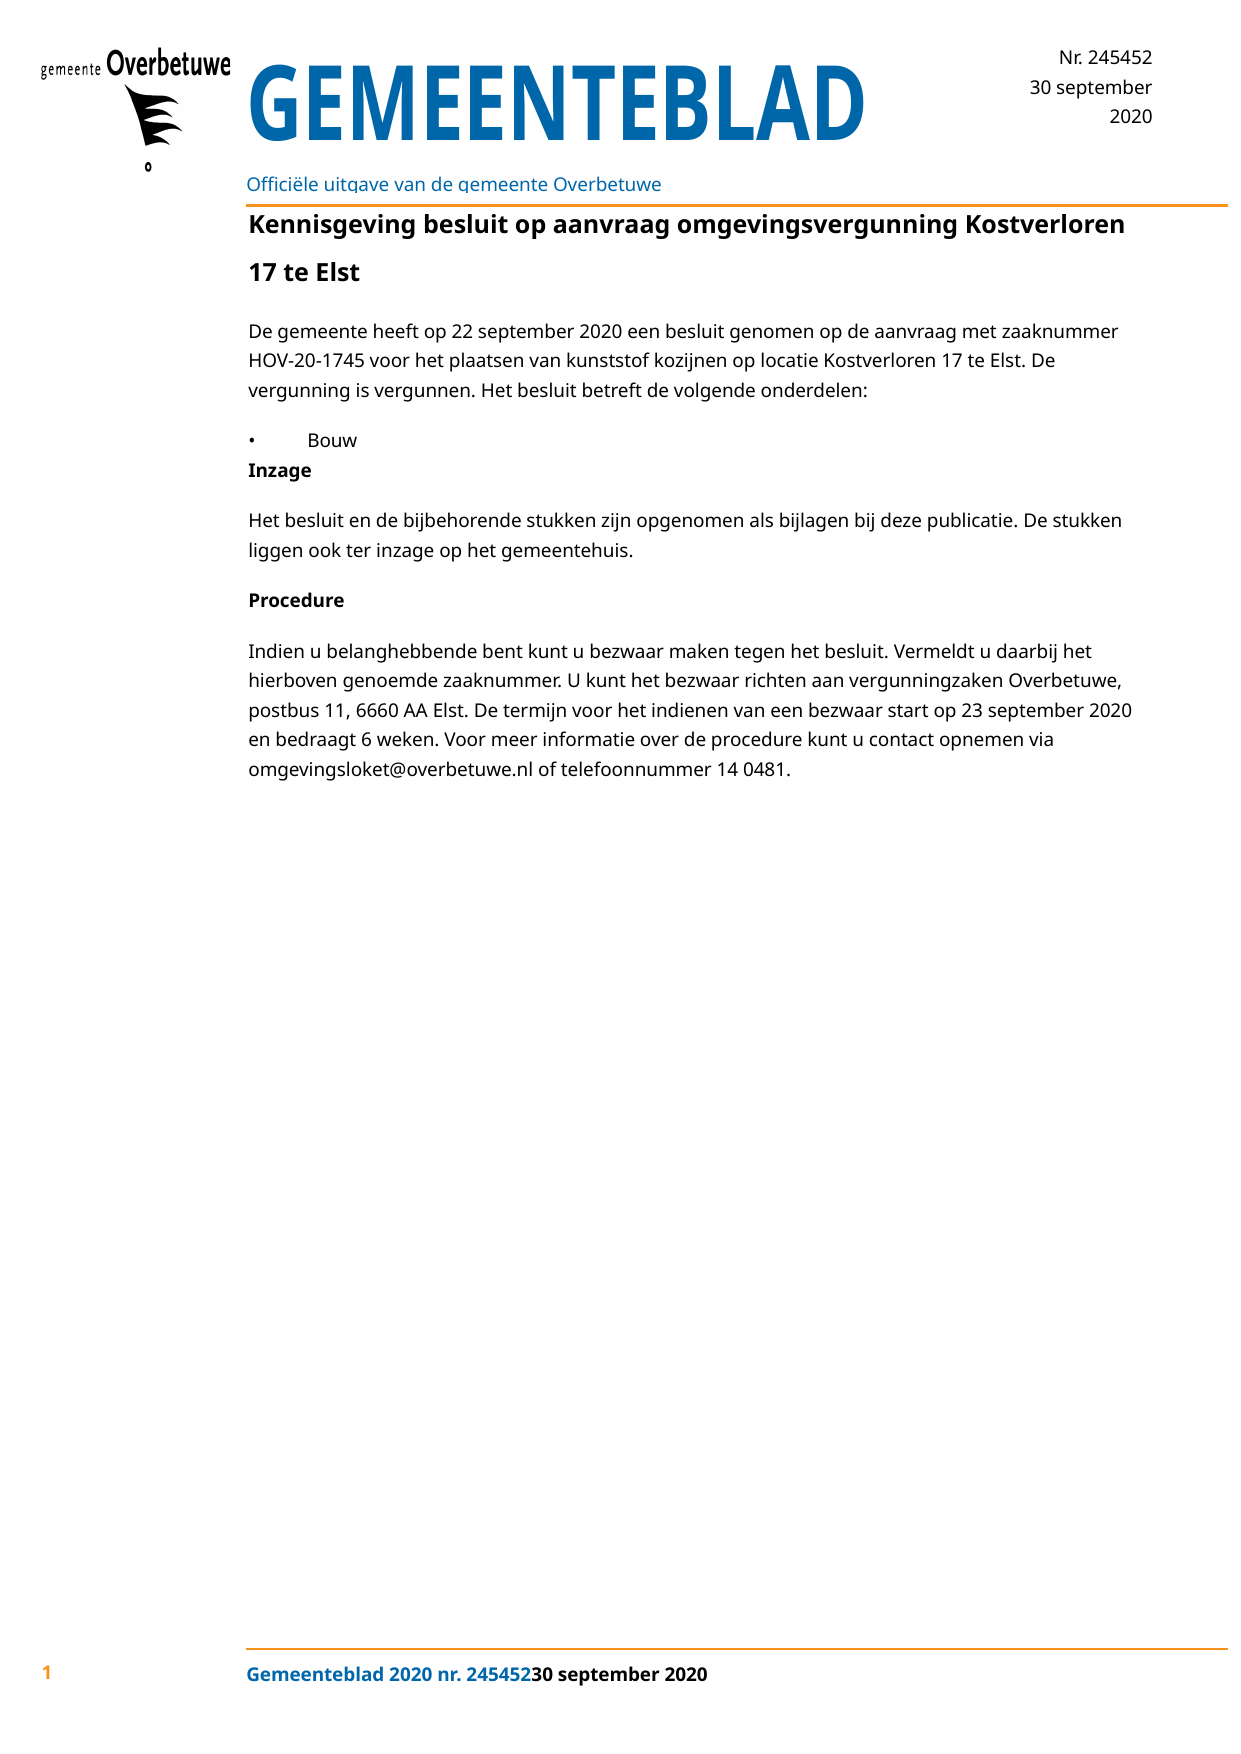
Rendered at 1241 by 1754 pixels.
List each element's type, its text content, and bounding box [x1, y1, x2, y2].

text Kennisgeving besluit op aanvraag omgevingsvergunning Kostverloren 17 te Elst [248, 207, 1152, 288]
text Inzage [248, 457, 1152, 483]
text Het besluit en de bijbehorende stukken zijn opgenomen als bijlagen bij deze publicatie. De stukken liggen ook ter inzage op het gemeentehuis. [248, 507, 1152, 563]
text De gemeente heeft op 22 september 2020 een besluit genomen op de aanvraag met zaaknummer HOV-20-1745 voor het plaatsen van kunststof kozijnen op locatie Kostverloren 17 te Elst. De vergunning is vergunnen. Het besluit betreft de volgende onderdelen: [248, 318, 1152, 403]
text Indien u belanghebbende bent kunt u bezwaar maken tegen het besluit. Vermeldt u daarbij het hierboven genoemde zaaknummer. U kunt het bezwaar richten aan vergunningzaken Overbetuwe, postbus 11, 6660 AA Elst. De termijn voor het indienen van een bezwaar start op 23 september 2020 en bedraagt 6 weken. Voor meer informatie over de procedure kunt u contact opnemen via omgevingsloket@overbetuwe.nl of telefoonnummer 14 0481. [248, 638, 1152, 782]
picture [41, 47, 231, 172]
list Bouw [248, 427, 1152, 453]
text Procedure [248, 587, 1152, 613]
